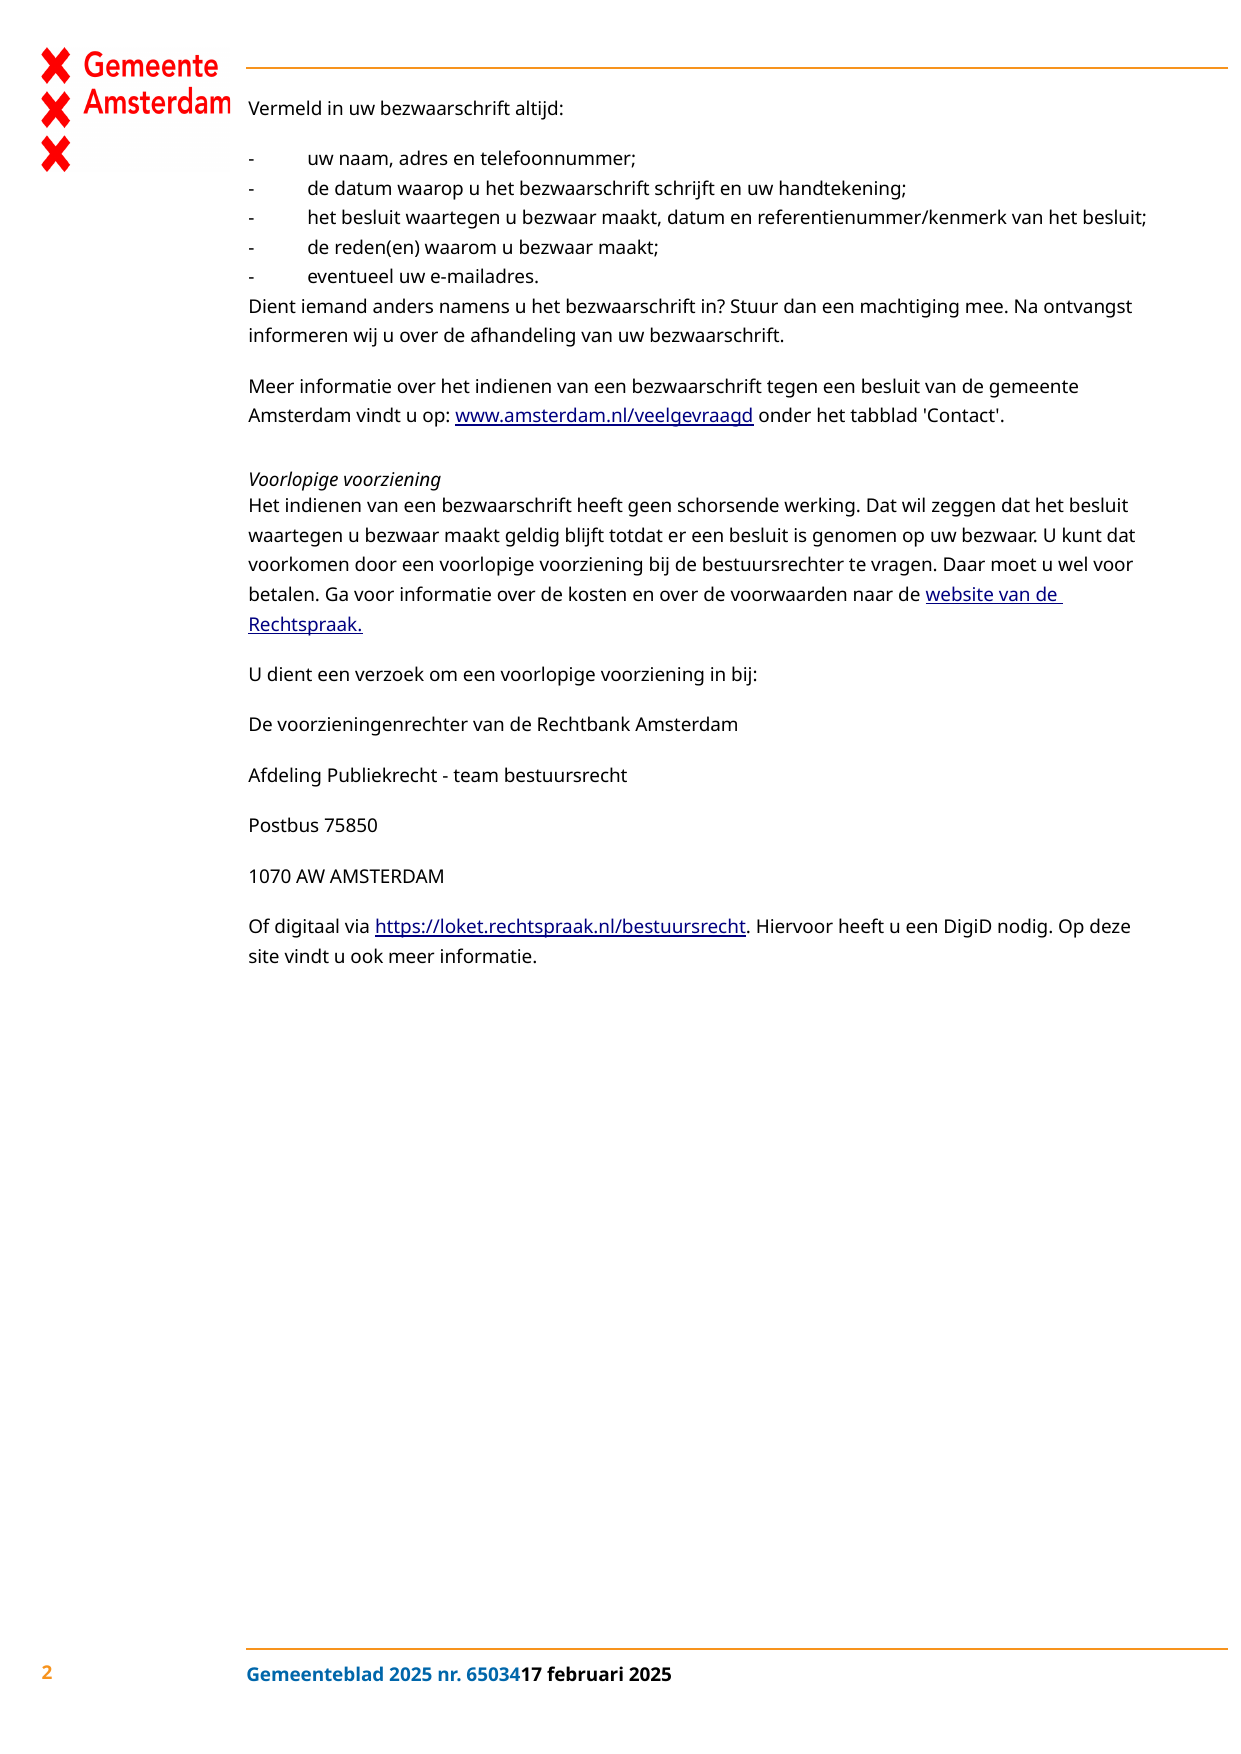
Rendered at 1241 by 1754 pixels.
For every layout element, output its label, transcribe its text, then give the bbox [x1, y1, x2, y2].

list de datum waarop u het bezwaarschrift schrijft en uw handtekening; [248, 175, 1152, 201]
text Dient iemand anders namens u het bezwaarschrift in? Stuur dan een machtiging mee. Na ontvangst informeren wij u over de afhandeling van uw bezwaarschrift. [248, 293, 1152, 348]
list de reden(en) waarom u bezwaar maakt; [248, 234, 1152, 260]
list eventueel uw e-mailadres. [248, 263, 1152, 289]
text 1070 AW AMSTERDAM [248, 863, 1152, 888]
list uw naam, adres en telefoonnummer; [248, 145, 1152, 171]
text Postbus 75850 [248, 812, 1152, 838]
text Meer informatie over het indienen van een bezwaarschrift tegen een besluit van de gemeente Amsterdam vindt u op: www.amsterdam.nl/veelgevraagd onder het tabblad 'Contact'. [248, 373, 1152, 428]
text Het indienen van een bezwaarschrift heeft geen schorsende werking. Dat wil zeggen dat het besluit waartegen u bezwaar maakt geldig blijft totdat er een besluit is genomen op uw bezwaar. U kunt dat voorkomen door een voorlopige voorziening bij de bestuursrechter te vragen. Daar moet u wel voor betalen. Ga voor informatie over de kosten en over de voorwaarden naar de website van de Rechtspraak. [248, 492, 1152, 636]
text Of digitaal via https://loket.rechtspraak.nl/bestuursrecht. Hiervoor heeft u een DigiD nodig. Op deze site vindt u ook meer informatie. [248, 913, 1152, 968]
text Vermeld in uw bezwaarschrift altijd: [248, 95, 1152, 121]
text U dient een verzoek om een voorlopige voorziening in bij: [248, 661, 1152, 687]
picture [41, 47, 231, 172]
text De voorzieningenrechter van de Rechtbank Amsterdam [248, 712, 1152, 737]
text Afdeling Publiekrecht - team bestuursrecht [248, 762, 1152, 788]
text Voorlopige voorziening [248, 467, 1152, 492]
list het besluit waartegen u bezwaar maakt, datum en referentienummer/kenmerk van het besluit; [248, 204, 1152, 230]
